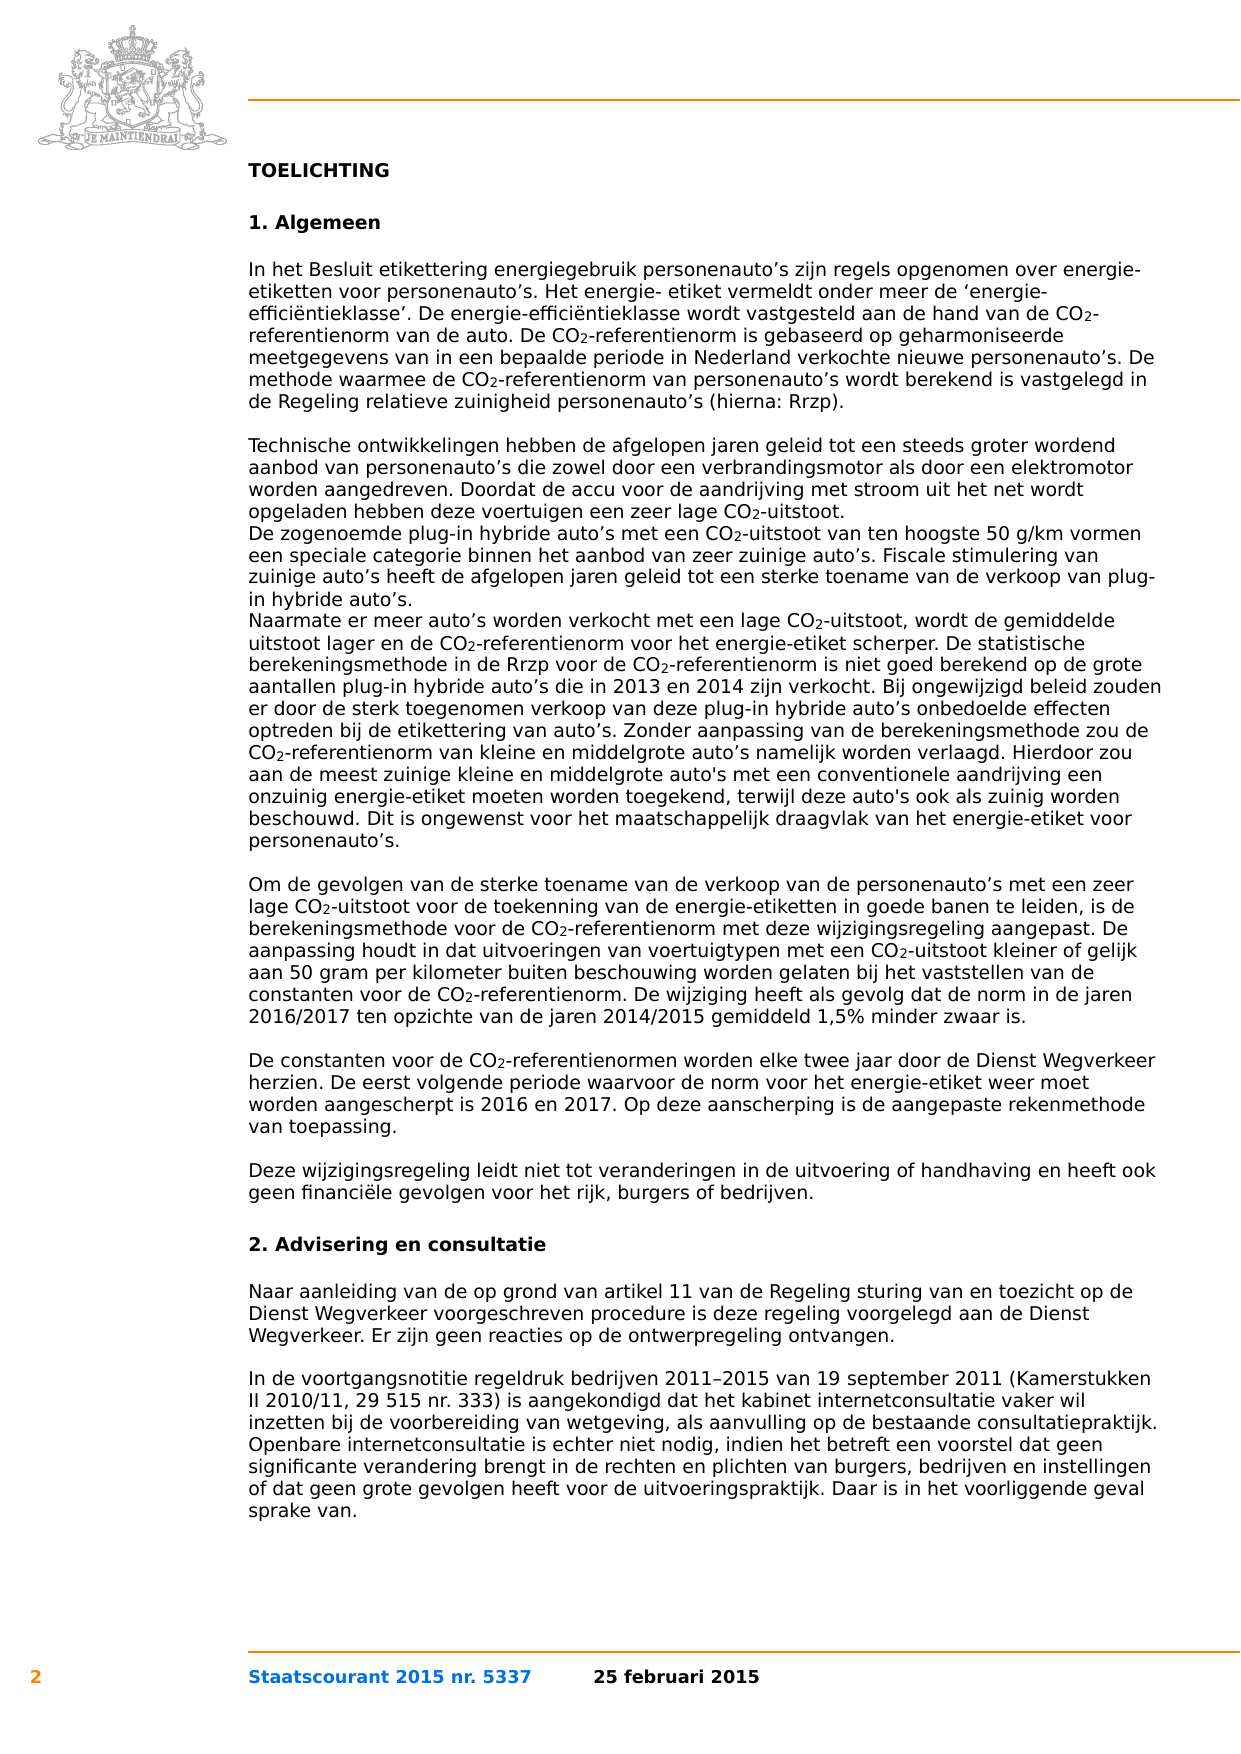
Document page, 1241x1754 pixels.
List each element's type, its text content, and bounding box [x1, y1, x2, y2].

subtitle 2. Advisering en consultatie [248, 1233, 1163, 1256]
subtitle 1. Algemeen [248, 212, 1163, 234]
text Naarmate er meer auto’s worden verkocht met een lage CO2-uitstoot, wordt de gemiddelde uitstoot lager en de CO2-referentienorm voor het energie-etiket scherper. De statistische berekeningsmethode in de Rrzp voor de CO2-referentienorm is niet goed berekend op de grote aantallen plug-in hybride auto’s die in 2013 en 2014 zijn verkocht. Bij ongewijzigd beleid zouden er door de sterk toegenomen verkoop van deze plug-in hybride auto’s onbedoelde effecten optreden bij de etikettering van auto’s. Zonder aanpassing van de berekeningsmethode zou de CO2-referentienorm van kleine en middelgrote auto’s namelijk worden verlaagd. Hierdoor zou aan de meest zuinige kleine en middelgrote auto's met een conventionele aandrijving een onzuinig energie-etiket moeten worden toegekend, terwijl deze auto's ook als zuinig worden beschouwd. Dit is ongewenst voor het maatschappelijk draagvlak van het energie-etiket voor personenauto’s. [248, 610, 1163, 852]
text In de voortgangsnotitie regeldruk bedrijven 2011–2015 van 19 september 2011 (Kamerstukken II 2010/11, 29 515 nr. 333) is aangekondigd dat het kabinet internetconsultatie vaker wil inzetten bij de voorbereiding van wetgeving, als aanvulling op de bestaande consultatiepraktijk. Openbare internetconsultatie is echter niet nodig, indien het betreft een voorstel dat geen significante verandering brengt in de rechten en plichten van burgers, bedrijven en instellingen of dat geen grote gevolgen heeft voor de uitvoeringspraktijk. Daar is in het voorliggende geval sprake van. [248, 1368, 1163, 1522]
text In het Besluit etikettering energiegebruik personenauto’s zijn regels opgenomen over energie-etiketten voor personenauto’s. Het energie- etiket vermeldt onder meer de ‘energie-efficiëntieklasse’. De energie-efficiëntieklasse wordt vastgesteld aan de hand van de CO2-referentienorm van de auto. De CO2-referentienorm is gebaseerd op geharmoniseerde meetgegevens van in een bepaalde periode in Nederland verkochte nieuwe personenauto’s. De methode waarmee de CO2-referentienorm van personenauto’s wordt berekend is vastgelegd in de Regeling relatieve zuinigheid personenauto’s (hierna: Rrzp). [248, 259, 1163, 413]
text Om de gevolgen van de sterke toename van de verkoop van de personenauto’s met een zeer lage CO2-uitstoot voor de toekenning van de energie-etiketten in goede banen te leiden, is de berekeningsmethode voor de CO2-referentienorm met deze wijzigingsregeling aangepast. De aanpassing houdt in dat uitvoeringen van voertuigtypen met een CO2-uitstoot kleiner of gelijk aan 50 gram per kilometer buiten beschouwing worden gelaten bij het vaststellen van de constanten voor de CO2-referentienorm. De wijziging heeft als gevolg dat de norm in de jaren 2016/2017 ten opzichte van de jaren 2014/2015 gemiddeld 1,5% minder zwaar is. [248, 874, 1163, 1028]
subtitle TOELICHTING [248, 160, 1163, 182]
picture [38, 25, 227, 150]
text De constanten voor de CO2-referentienormen worden elke twee jaar door de Dienst Wegverkeer herzien. De eerst volgende periode waarvoor de norm voor het energie-etiket weer moet worden aangescherpt is 2016 en 2017. Op deze aanscherping is de aangepaste rekenmethode van toepassing. [248, 1050, 1163, 1138]
text Technische ontwikkelingen hebben de afgelopen jaren geleid tot een steeds groter wordend aanbod van personenauto’s die zowel door een verbrandingsmotor als door een elektromotor worden aangedreven. Doordat de accu voor de aandrijving met stroom uit het net wordt opgeladen hebben deze voertuigen een zeer lage CO2-uitstoot. [248, 434, 1163, 522]
text Deze wijzigingsregeling leidt niet tot veranderingen in de uitvoering of handhaving en heeft ook geen financiële gevolgen voor het rijk, burgers of bedrijven. [248, 1159, 1163, 1203]
text De zogenoemde plug-in hybride auto’s met een CO2-uitstoot van ten hoogste 50 g/km vormen een speciale categorie binnen het aanbod van zeer zuinige auto’s. Fiscale stimulering van zuinige auto’s heeft de afgelopen jaren geleid tot een sterke toename van de verkoop van plug-in hybride auto’s. [248, 522, 1163, 610]
text Naar aanleiding van de op grond van artikel 11 van de Regeling sturing van en toezicht op de Dienst Wegverkeer voorgeschreven procedure is deze regeling voorgelegd aan de Dienst Wegverkeer. Er zijn geen reacties op de ontwerpregeling ontvangen. [248, 1281, 1163, 1346]
